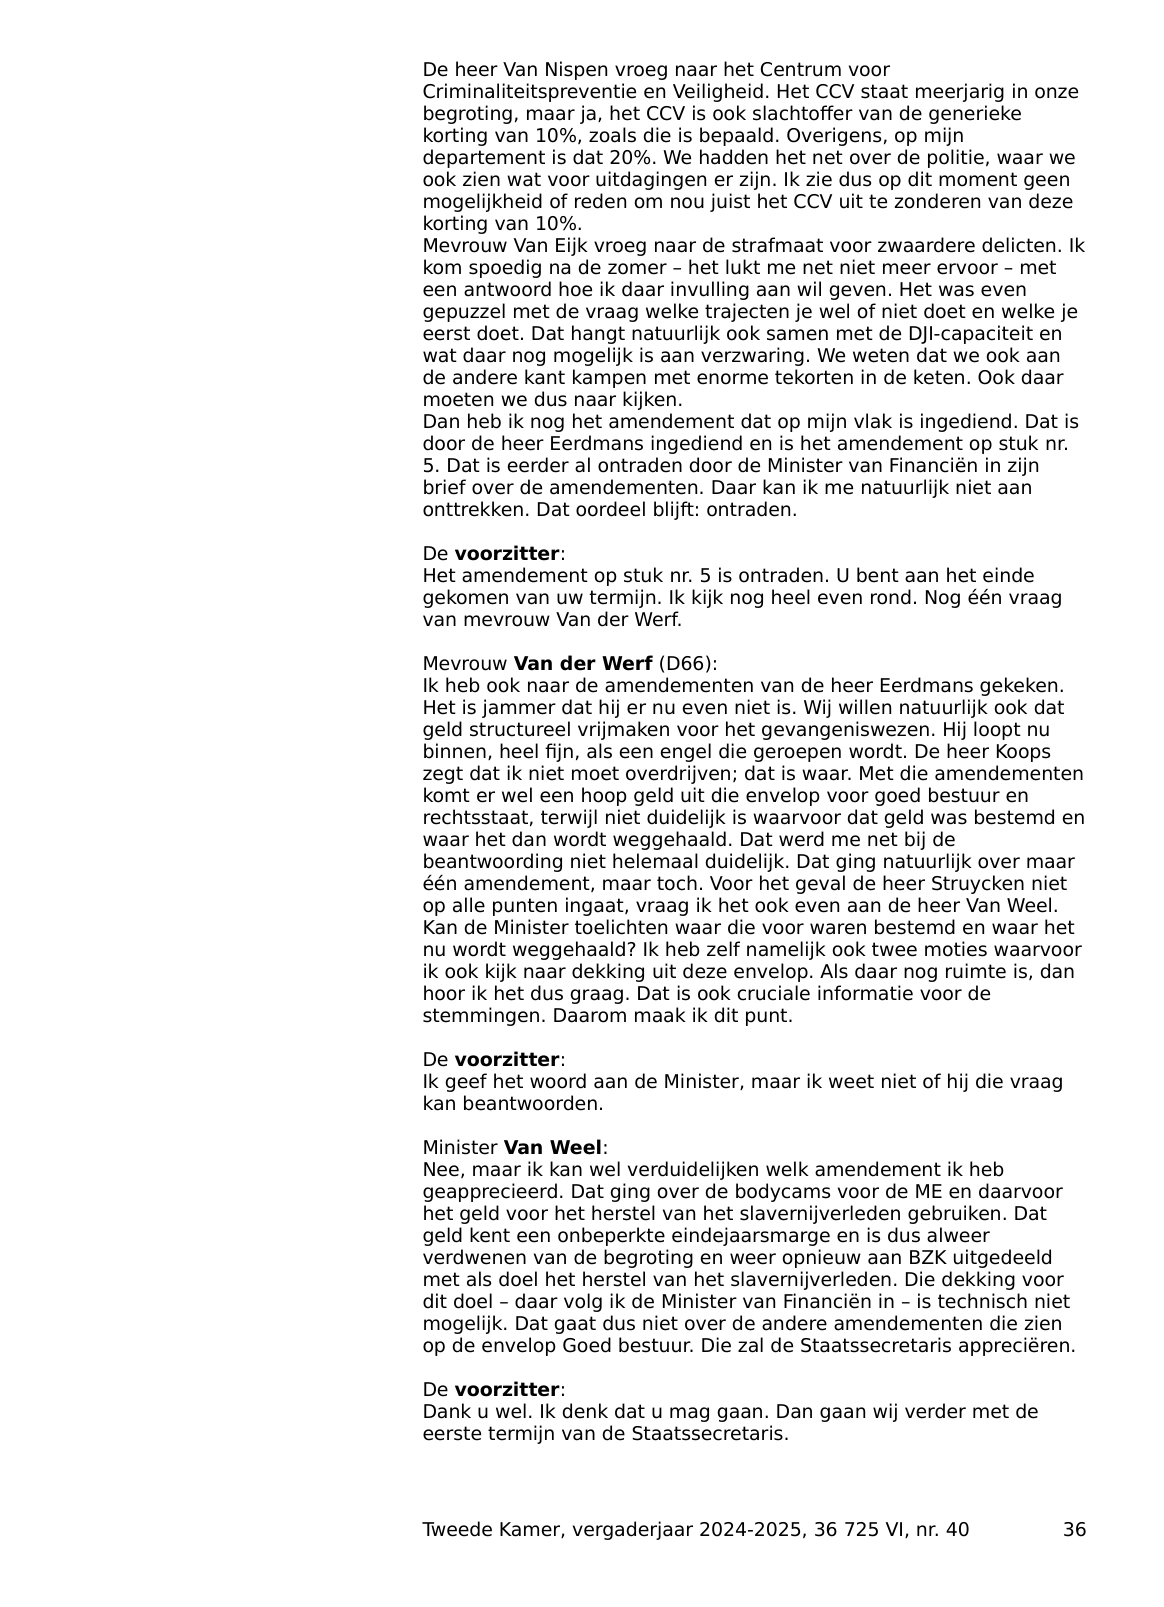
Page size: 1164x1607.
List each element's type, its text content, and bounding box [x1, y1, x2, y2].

text Het amendement op stuk nr. 5 is ontraden. U bent aan het einde gekomen van uw termijn. Ik kijk nog heel even rond. Nog één vraag van mevrouw Van der Werf. [422, 565, 1087, 631]
text Ik heb ook naar de amendementen van de heer Eerdmans gekeken. Het is jammer dat hij er nu even niet is. Wij willen natuurlijk ook dat geld structureel vrijmaken voor het gevangeniswezen. Hij loopt nu binnen, heel fijn, als een engel die geroepen wordt. De heer Koops zegt dat ik niet moet overdrijven; dat is waar. Met die amendementen komt er wel een hoop geld uit die envelop voor goed bestuur en rechtsstaat, terwijl niet duidelijk is waarvoor dat geld was bestemd en waar het dan wordt weggehaald. Dat werd me net bij de beantwoording niet helemaal duidelijk. Dat ging natuurlijk over maar één amendement, maar toch. Voor het geval de heer Struycken niet op alle punten ingaat, vraag ik het ook even aan de heer Van Weel. Kan de Minister toelichten waar die voor waren bestemd en waar het nu wordt weggehaald? Ik heb zelf namelijk ook twee moties waarvoor ik ook kijk naar dekking uit deze envelop. Als daar nog ruimte is, dan hoor ik het dus graag. Dat is ook cruciale informatie voor de stemmingen. Daarom maak ik dit punt. [422, 675, 1087, 1027]
text De voorzitter: [422, 1049, 1087, 1071]
text Minister Van Weel: [422, 1137, 1087, 1159]
text Dan heb ik nog het amendement dat op mijn vlak is ingediend. Dat is door de heer Eerdmans ingediend en is het amendement op stuk nr. 5. Dat is eerder al ontraden door de Minister van Financiën in zijn brief over de amendementen. Daar kan ik me natuurlijk niet aan onttrekken. Dat oordeel blijft: ontraden. [422, 411, 1087, 521]
text Mevrouw Van Eijk vroeg naar de strafmaat voor zwaardere delicten. Ik kom spoedig na de zomer – het lukt me net niet meer ervoor – met een antwoord hoe ik daar invulling aan wil geven. Het was even gepuzzel met de vraag welke trajecten je wel of niet doet en welke je eerst doet. Dat hangt natuurlijk ook samen met de DJI-capaciteit en wat daar nog mogelijk is aan verzwaring. We weten dat we ook aan de andere kant kampen met enorme tekorten in de keten. Ook daar moeten we dus naar kijken. [422, 235, 1087, 411]
text Dank u wel. Ik denk dat u mag gaan. Dan gaan wij verder met de eerste termijn van de Staatssecretaris. [422, 1401, 1087, 1445]
text De voorzitter: [422, 1379, 1087, 1401]
text Mevrouw Van der Werf (D66): [422, 653, 1087, 675]
text Ik geef het woord aan de Minister, maar ik weet niet of hij die vraag kan beantwoorden. [422, 1071, 1087, 1115]
text De voorzitter: [422, 543, 1087, 565]
text De heer Van Nispen vroeg naar het Centrum voor Criminaliteitspreventie en Veiligheid. Het CCV staat meerjarig in onze begroting, maar ja, het CCV is ook slachtoffer van de generieke korting van 10%, zoals die is bepaald. Overigens, op mijn departement is dat 20%. We hadden het net over de politie, waar we ook zien wat voor uitdagingen er zijn. Ik zie dus op dit moment geen mogelijkheid of reden om nou juist het CCV uit te zonderen van deze korting van 10%. [422, 59, 1087, 235]
text Nee, maar ik kan wel verduidelijken welk amendement ik heb geapprecieerd. Dat ging over de bodycams voor de ME en daarvoor het geld voor het herstel van het slavernijverleden gebruiken. Dat geld kent een onbeperkte eindejaarsmarge en is dus alweer verdwenen van de begroting en weer opnieuw aan BZK uitgedeeld met als doel het herstel van het slavernijverleden. Die dekking voor dit doel – daar volg ik de Minister van Financiën in – is technisch niet mogelijk. Dat gaat dus niet over de andere amendementen die zien op de envelop Goed bestuur. Die zal de Staatssecretaris appreciëren. [422, 1159, 1087, 1357]
